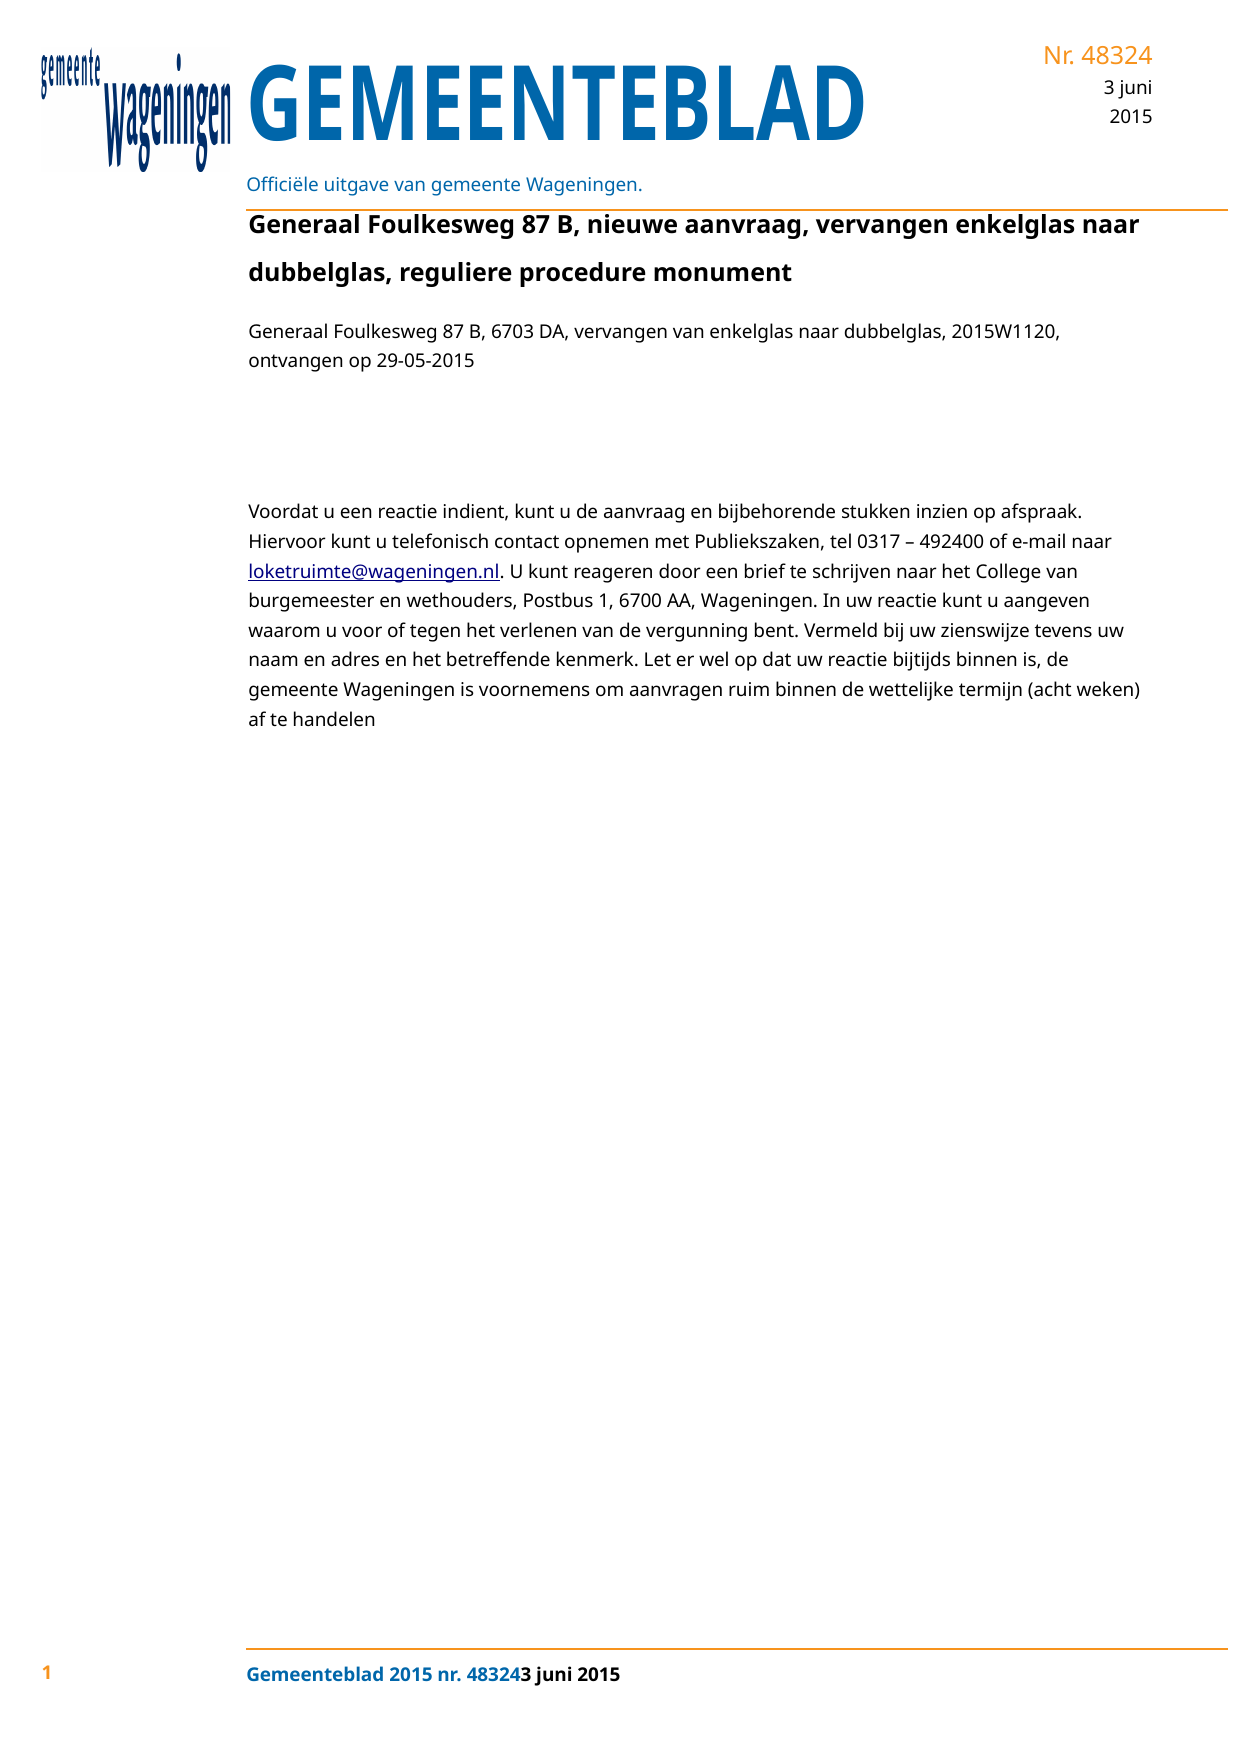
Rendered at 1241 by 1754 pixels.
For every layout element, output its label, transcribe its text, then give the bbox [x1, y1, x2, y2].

text Voordat u een reactie indient, kunt u de aanvraag en bijbehorende stukken inzien op afspraak. Hiervoor kunt u telefonisch contact opnemen met Publiekszaken, tel 0317 – 492400 of e-mail naar loketruimte@wageningen.nl. U kunt reageren door een brief te schrijven naar het College van burgemeester en wethouders, Postbus 1, 6700 AA, Wageningen. In uw reactie kunt u aangeven waarom u voor of tegen het verlenen van de vergunning bent. Vermeld bij uw zienswijze tevens uw naam en adres en het betreffende kenmerk. Let er wel op dat uw reactie bijtijds binnen is, de gemeente Wageningen is voornemens om aanvragen ruim binnen de wettelijke termijn (acht weken) af te handelen [248, 499, 1152, 732]
picture [41, 47, 231, 172]
text Generaal Foulkesweg 87 B, 6703 DA, vervangen van enkelglas naar dubbelglas, 2015W1120, ontvangen op 29-05-2015 [248, 318, 1152, 373]
text Generaal Foulkesweg 87 B, nieuwe aanvraag, vervangen enkelglas naar dubbelglas, reguliere procedure monument [248, 211, 1152, 288]
